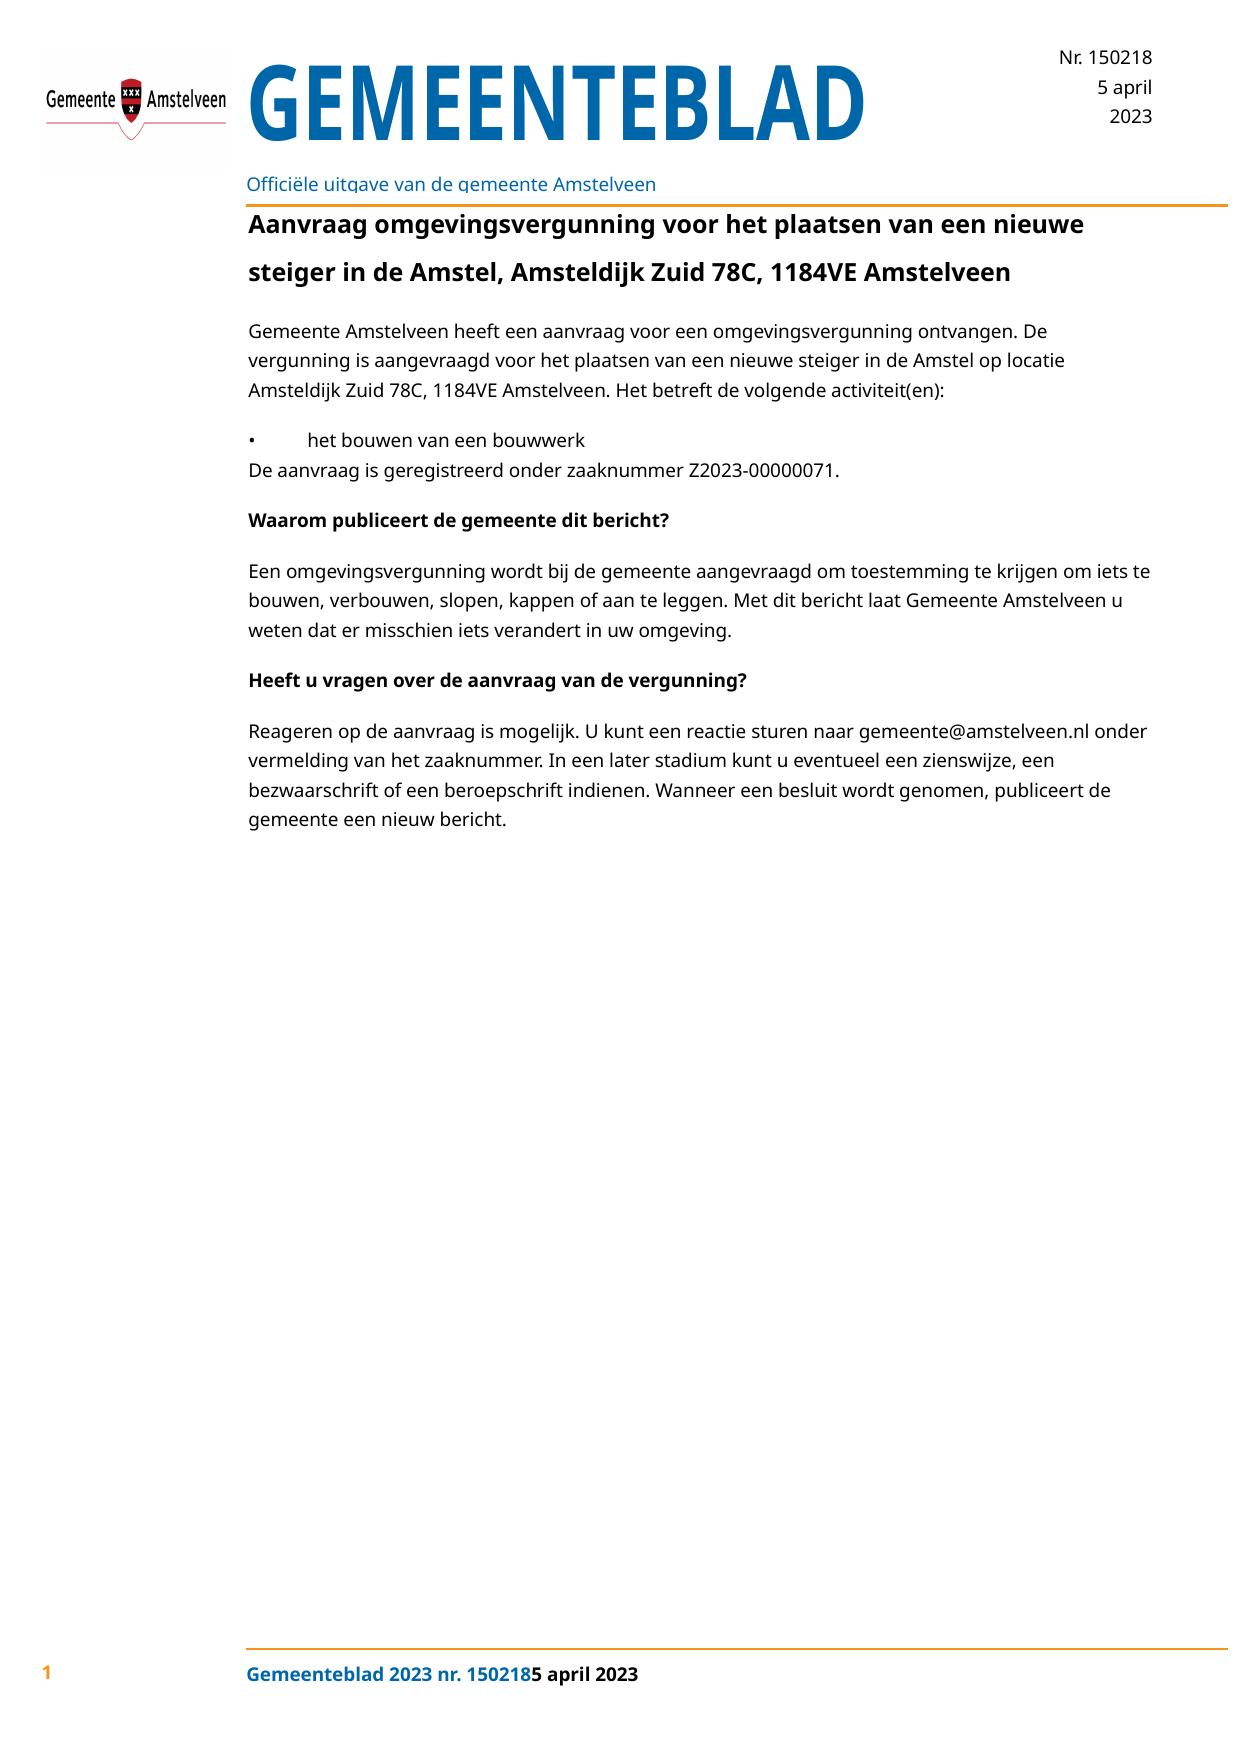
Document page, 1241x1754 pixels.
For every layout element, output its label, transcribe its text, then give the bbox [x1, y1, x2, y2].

text Heeft u vragen over de aanvraag van de vergunning? [248, 667, 1152, 693]
text Aanvraag omgevingsvergunning voor het plaatsen van een nieuwe steiger in de Amstel, Amsteldijk Zuid 78C, 1184VE Amstelveen [248, 207, 1152, 288]
picture [41, 47, 231, 172]
text Gemeente Amstelveen heeft een aanvraag voor een omgevingsvergunning ontvangen. De vergunning is aangevraagd voor het plaatsen van een nieuwe steiger in de Amstel op locatie Amsteldijk Zuid 78C, 1184VE Amstelveen. Het betreft de volgende activiteit(en): [248, 318, 1152, 403]
text Reageren op de aanvraag is mogelijk. U kunt een reactie sturen naar gemeente@amstelveen.nl onder vermelding van het zaaknummer. In een later stadium kunt u eventueel een zienswijze, een bezwaarschrift of een beroepschrift indienen. Wanneer een besluit wordt genomen, publiceert de gemeente een nieuw bericht. [248, 718, 1152, 832]
list het bouwen van een bouwwerk [248, 427, 1152, 453]
text De aanvraag is geregistreerd onder zaaknummer Z2023-00000071. [248, 457, 1152, 483]
text Waarom publiceert de gemeente dit bericht? [248, 507, 1152, 533]
text Een omgevingsvergunning wordt bij de gemeente aangevraagd om toestemming te krijgen om iets te bouwen, verbouwen, slopen, kappen of aan te leggen. Met dit bericht laat Gemeente Amstelveen u weten dat er misschien iets verandert in uw omgeving. [248, 558, 1152, 643]
